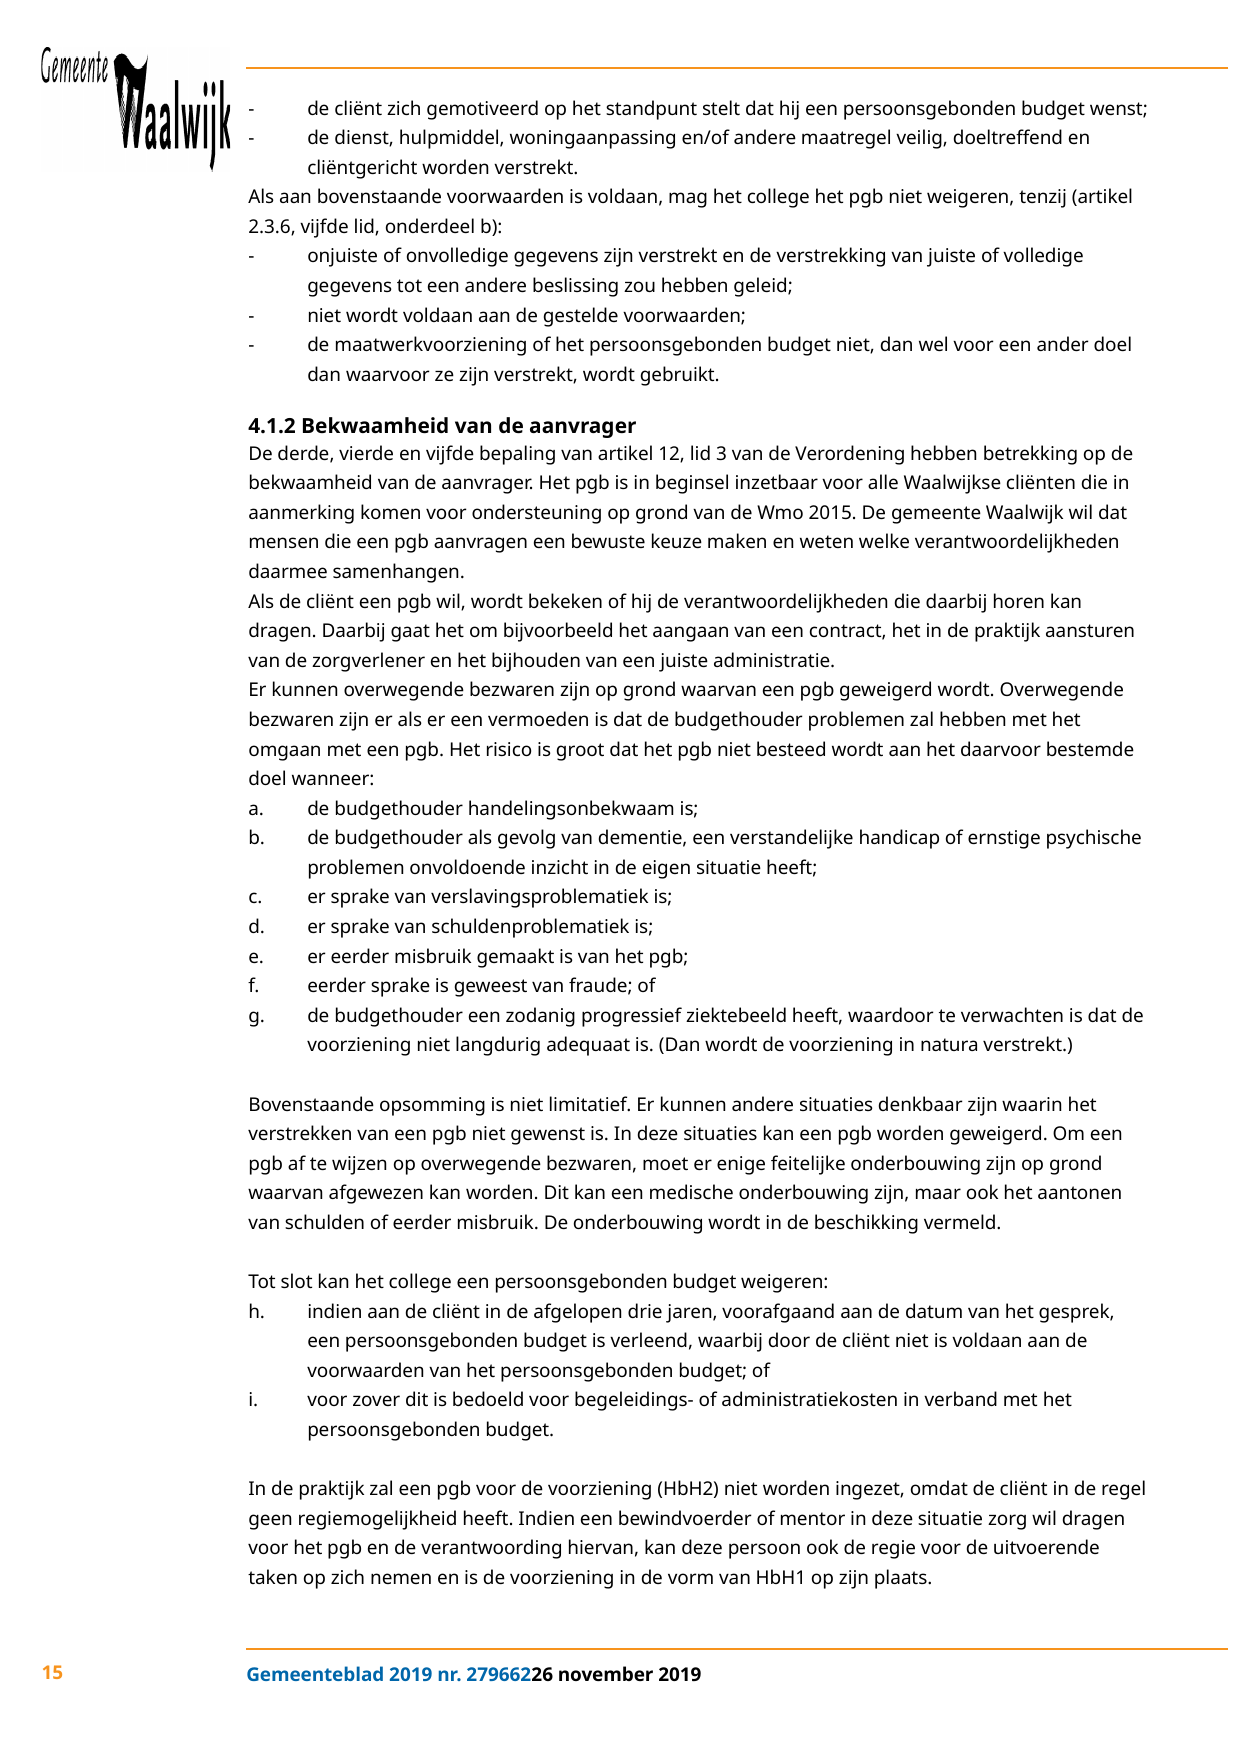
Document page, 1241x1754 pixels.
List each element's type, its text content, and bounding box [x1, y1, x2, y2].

list de budgethouder een zodanig progressief ziektebeeld heeft, waardoor te verwachten is dat de voorziening niet langdurig adequaat is. (Dan wordt de voorziening in natura verstrekt.) [248, 1002, 1152, 1057]
list de cliënt zich gemotiveerd op het standpunt stelt dat hij een persoonsgebonden budget wenst; [248, 95, 1152, 121]
list er sprake van schuldenproblematiek is; [248, 913, 1152, 939]
list eerder sprake is geweest van fraude; of [248, 972, 1152, 998]
list indien aan de cliënt in de afgelopen drie jaren, voorafgaand aan de datum van het gesprek, een persoonsgebonden budget is verleend, waarbij door de cliënt niet is voldaan aan de voorwaarden van het persoonsgebonden budget; of [248, 1298, 1152, 1383]
text Tot slot kan het college een persoonsgebonden budget weigeren: [248, 1268, 1152, 1294]
list er sprake van verslavingsproblematiek is; [248, 884, 1152, 909]
picture [41, 47, 231, 172]
text In de praktijk zal een pgb voor de voorziening (HbH2) niet worden ingezet, omdat de cliënt in de regel geen regiemogelijkheid heeft. Indien een bewindvoerder of mentor in deze situatie zorg wil dragen voor het pgb en de verantwoording hiervan, kan deze persoon ook de regie voor de uitvoerende taken op zich nemen en is de voorziening in de vorm van HbH1 op zijn plaats. [248, 1475, 1152, 1590]
list er eerder misbruik gemaakt is van het pgb; [248, 943, 1152, 968]
text De derde, vierde en vijfde bepaling van artikel 12, lid 3 van de Verordening hebben betrekking op de bekwaamheid van de aanvrager. Het pgb is in beginsel inzetbaar voor alle Waalwijkse cliënten die in aanmerking komen voor ondersteuning op grond van de Wmo 2015. De gemeente Waalwijk wil dat mensen die een pgb aanvragen een bewuste keuze maken en weten welke verantwoordelijkheden daarmee samenhangen. [248, 440, 1152, 584]
text Als de cliënt een pgb wil, wordt bekeken of hij de verantwoordelijkheden die daarbij horen kan dragen. Daarbij gaat het om bijvoorbeeld het aangaan van een contract, het in de praktijk aansturen van de zorgverlener en het bijhouden van een juiste administratie. [248, 588, 1152, 673]
list de dienst, hulpmiddel, woningaanpassing en/of andere maatregel veilig, doeltreffend en cliëntgericht worden verstrekt. [248, 124, 1152, 180]
list de maatwerkvoorziening of het persoonsgebonden budget niet, dan wel voor een ander doel dan waarvoor ze zijn verstrekt, wordt gebruikt. [248, 331, 1152, 387]
text 4.1.2 Bekwaamheid van de aanvrager [248, 411, 1152, 440]
text Bovenstaande opsomming is niet limitatief. Er kunnen andere situaties denkbaar zijn waarin het verstrekken van een pgb niet gewenst is. In deze situaties kan een pgb worden geweigerd. Om een pgb af te wijzen op overwegende bezwaren, moet er enige feitelijke onderbouwing zijn op grond waarvan afgewezen kan worden. Dit kan een medische onderbouwing zijn, maar ook het aantonen van schulden of eerder misbruik. De onderbouwing wordt in de beschikking vermeld. [248, 1091, 1152, 1235]
list niet wordt voldaan aan de gestelde voorwaarden; [248, 302, 1152, 328]
list de budgethouder als gevolg van dementie, een verstandelijke handicap of ernstige psychische problemen onvoldoende inzicht in de eigen situatie heeft; [248, 824, 1152, 880]
text Er kunnen overwegende bezwaren zijn op grond waarvan een pgb geweigerd wordt. Overwegende bezwaren zijn er als er een vermoeden is dat de budgethouder problemen zal hebben met het omgaan met een pgb. Het risico is groot dat het pgb niet besteed wordt aan het daarvoor bestemde doel wanneer: [248, 677, 1152, 791]
list de budgethouder handelingsonbekwaam is; [248, 795, 1152, 821]
text Als aan bovenstaande voorwaarden is voldaan, mag het college het pgb niet weigeren, tenzij (artikel 2.3.6, vijfde lid, onderdeel b): [248, 183, 1152, 239]
list onjuiste of onvolledige gegevens zijn verstrekt en de verstrekking van juiste of volledige gegevens tot een andere beslissing zou hebben geleid; [248, 243, 1152, 298]
list voor zover dit is bedoeld voor begeleidings- of administratiekosten in verband met het persoonsgebonden budget. [248, 1387, 1152, 1442]
